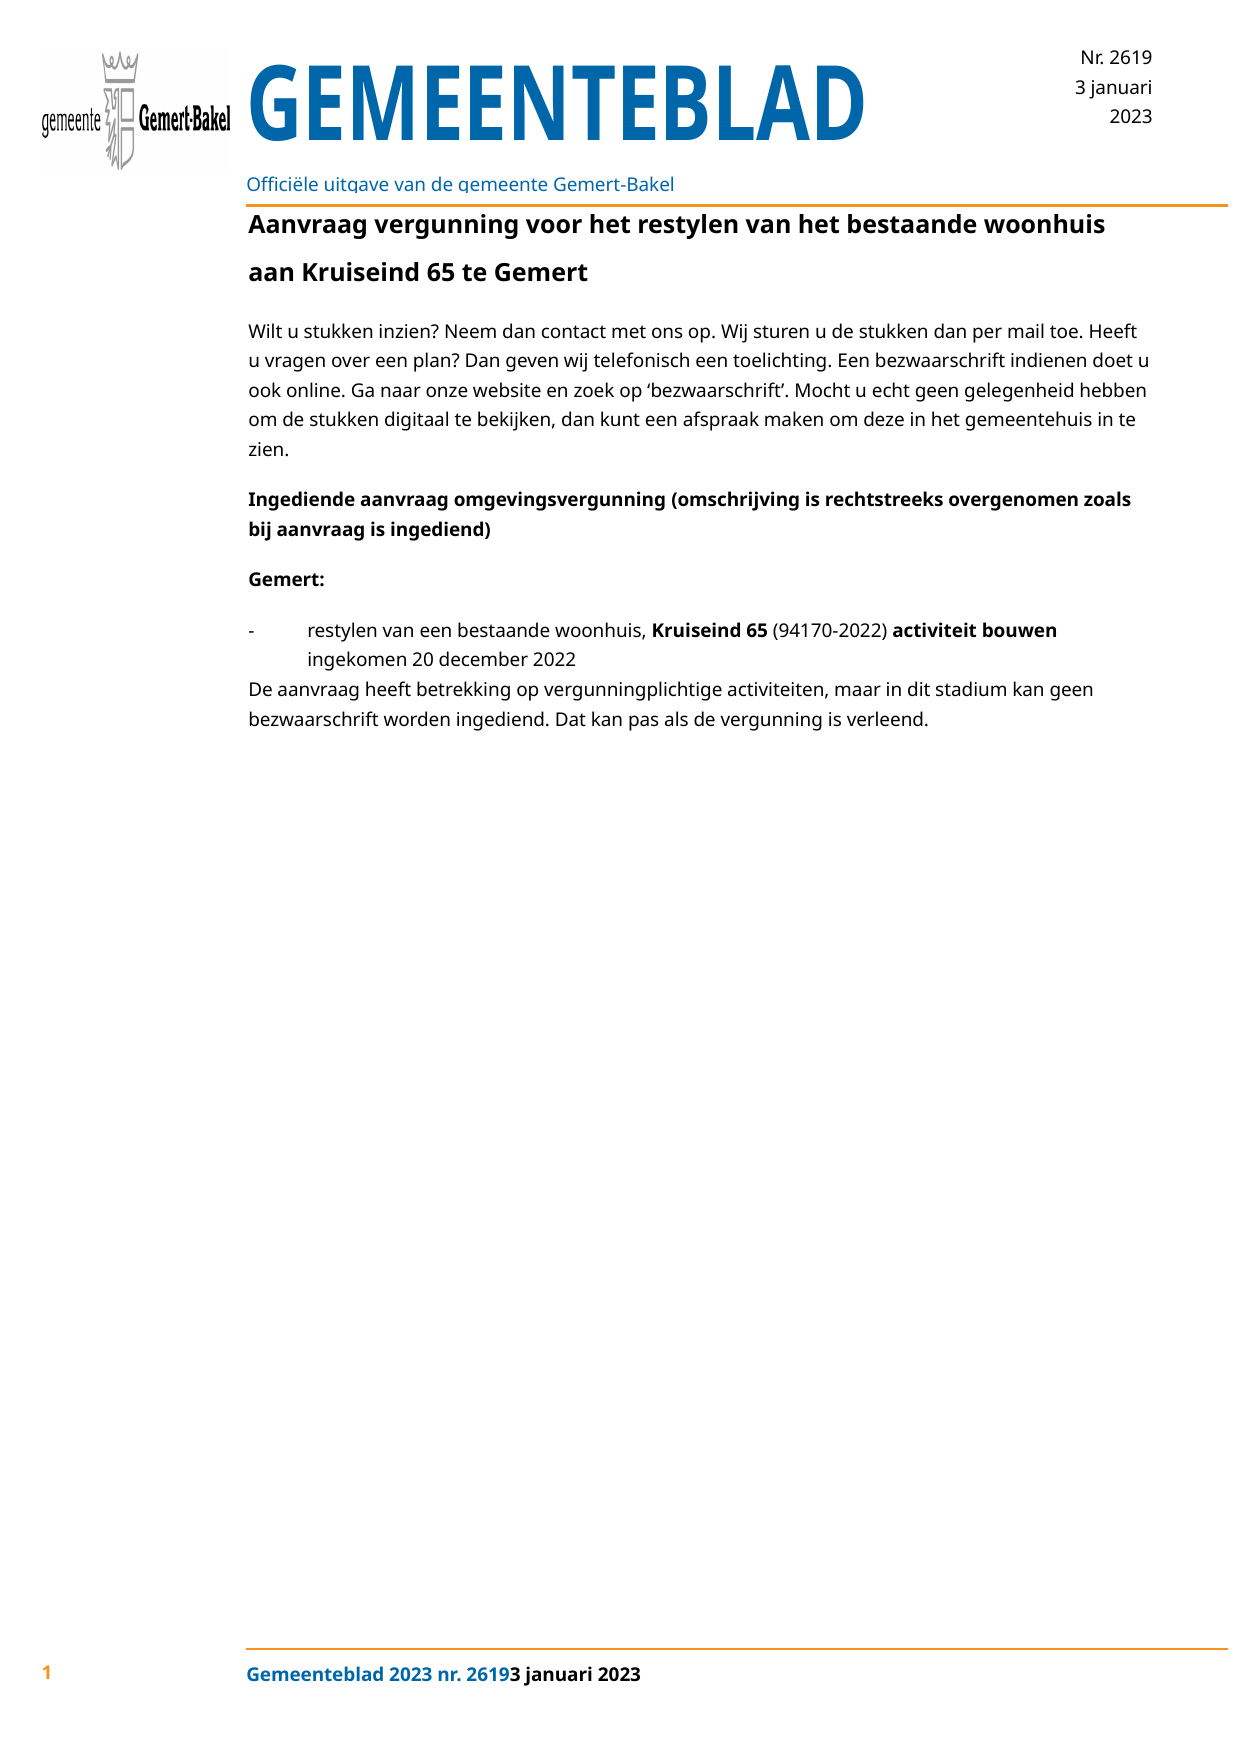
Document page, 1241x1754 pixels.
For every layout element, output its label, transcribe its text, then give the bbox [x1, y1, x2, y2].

text Gemert: [248, 567, 1152, 592]
picture [41, 47, 231, 172]
list restylen van een bestaande woonhuis, Kruiseind 65 (94170-2022) activiteit bouwen ingekomen 20 december 2022 [248, 617, 1152, 672]
text Ingediende aanvraag omgevingsvergunning (omschrijving is rechtstreeks overgenomen zoals bij aanvraag is ingediend) [248, 487, 1152, 542]
text Wilt u stukken inzien? Neem dan contact met ons op. Wij sturen u de stukken dan per mail toe. Heeft u vragen over een plan? Dan geven wij telefonisch een toelichting. Een bezwaarschrift indienen doet u ook online. Ga naar onze website en zoek op ‘bezwaarschrift’. Mocht u echt geen gelegenheid hebben om de stukken digitaal te bekijken, dan kunt een afspraak maken om deze in het gemeentehuis in te zien. [248, 318, 1152, 462]
text De aanvraag heeft betrekking op vergunningplichtige activiteiten, maar in dit stadium kan geen bezwaarschrift worden ingediend. Dat kan pas als de vergunning is verleend. [248, 676, 1152, 732]
text Aanvraag vergunning voor het restylen van het bestaande woonhuis aan Kruiseind 65 te Gemert [248, 207, 1152, 288]
